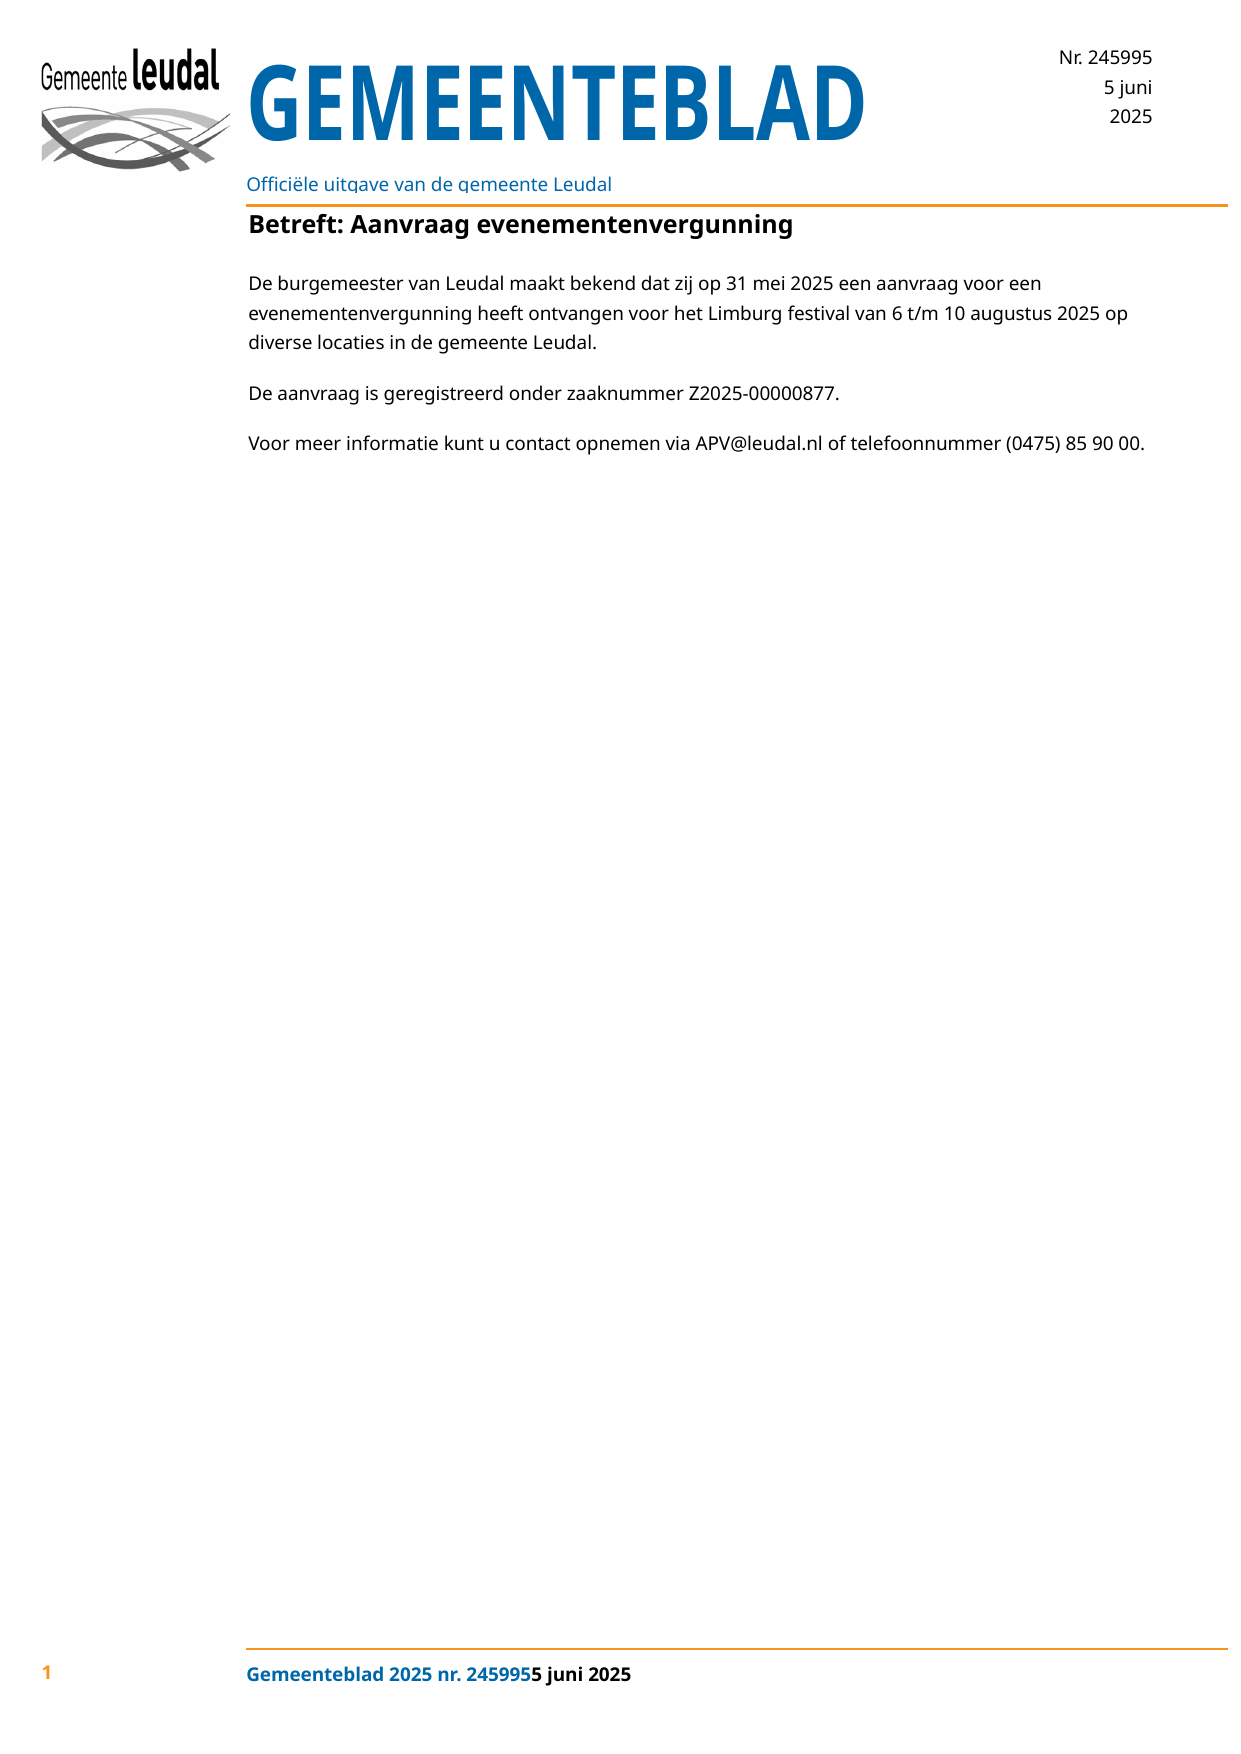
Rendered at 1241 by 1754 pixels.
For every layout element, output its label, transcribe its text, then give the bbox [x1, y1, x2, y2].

text De burgemeester van Leudal maakt bekend dat zij op 31 mei 2025 een aanvraag voor een evenementenvergunning heeft ontvangen voor het Limburg festival van 6 t/m 10 augustus 2025 op diverse locaties in de gemeente Leudal. [248, 270, 1152, 355]
text Betreft: Aanvraag evenementenvergunning [248, 207, 1152, 241]
text Voor meer informatie kunt u contact opnemen via APV@leudal.nl of telefoonnummer (0475) 85 90 00. [248, 430, 1152, 456]
picture [41, 47, 231, 172]
text De aanvraag is geregistreerd onder zaaknummer Z2025-00000877. [248, 380, 1152, 406]
